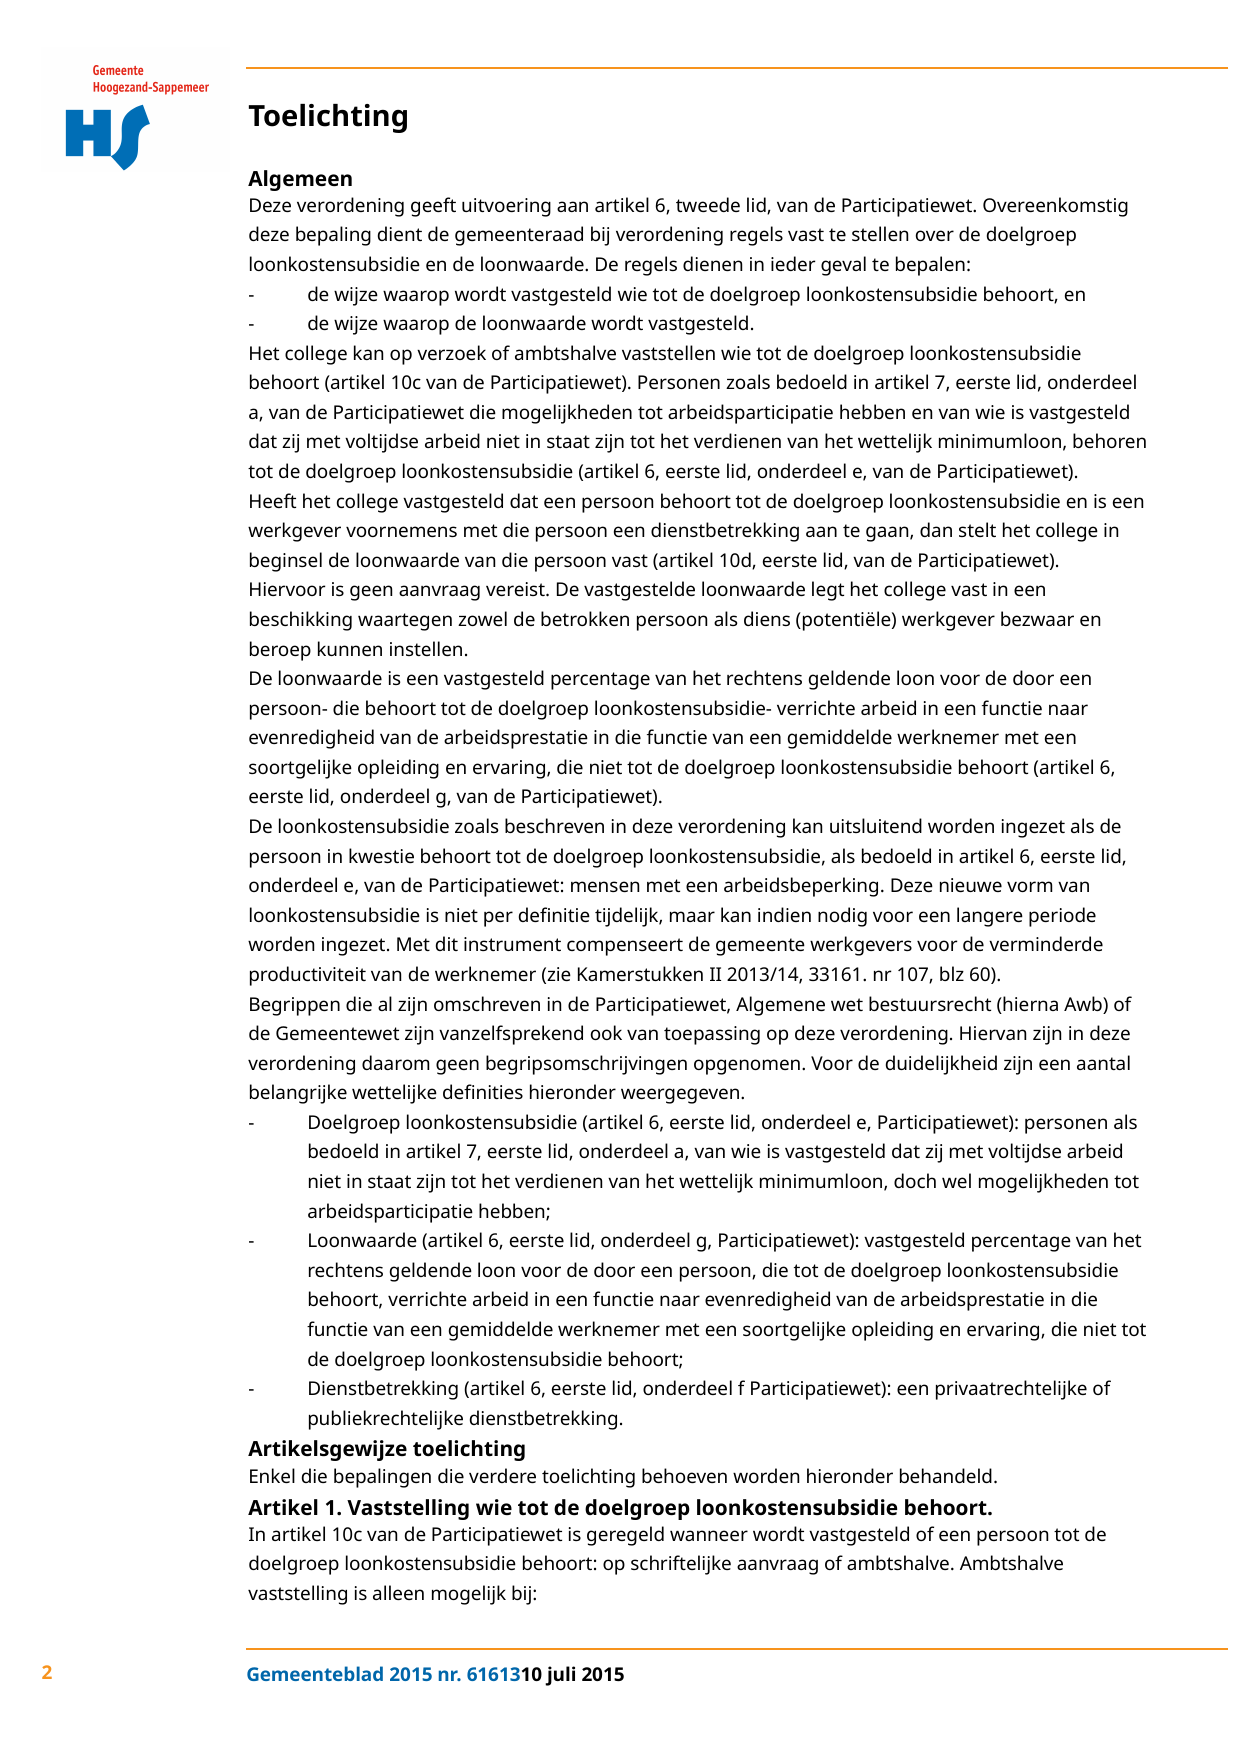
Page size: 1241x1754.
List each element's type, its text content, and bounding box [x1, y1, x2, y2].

text Artikel 1. Vaststelling wie tot de doelgroep loonkostensubsidie behoort. [248, 1493, 1152, 1521]
text Algemeen [248, 164, 1152, 192]
list Loonwaarde (artikel 6, eerste lid, onderdeel g, Participatiewet): vastgesteld percentage van het rechtens geldende loon voor de door een persoon, die tot de doelgroep loonkostensubsidie behoort, verrichte arbeid in een functie naar evenredigheid van de arbeidsprestatie in die functie van een gemiddelde werknemer met een soortgelijke opleiding en ervaring, die niet tot de doelgroep loonkostensubsidie behoort; [248, 1227, 1152, 1372]
list Doelgroep loonkostensubsidie (artikel 6, eerste lid, onderdeel e, Participatiewet): personen als bedoeld in artikel 7, eerste lid, onderdeel a, van wie is vastgesteld dat zij met voltijdse arbeid niet in staat zijn tot het verdienen van het wettelijk minimumloon, doch wel mogelijkheden tot arbeidsparticipatie hebben; [248, 1109, 1152, 1224]
text Begrippen die al zijn omschreven in de Participatiewet, Algemene wet bestuursrecht (hierna Awb) of de Gemeentewet zijn vanzelfsprekend ook van toepassing op deze verordening. Hiervan zijn in deze verordening daarom geen begripsomschrijvingen opgenomen. Voor de duidelijkheid zijn een aantal belangrijke wettelijke definities hieronder weergegeven. [248, 991, 1152, 1105]
picture [41, 47, 231, 172]
text Heeft het college vastgesteld dat een persoon behoort tot de doelgroep loonkostensubsidie en is een werkgever voornemens met die persoon een dienstbetrekking aan te gaan, dan stelt het college in beginsel de loonwaarde van die persoon vast (artikel 10d, eerste lid, van de Participatiewet). [248, 488, 1152, 573]
list de wijze waarop wordt vastgesteld wie tot de doelgroep loonkostensubsidie behoort, en [248, 281, 1152, 307]
text Deze verordening geeft uitvoering aan artikel 6, tweede lid, van de Participatiewet. Overeenkomstig deze bepaling dient de gemeenteraad bij verordening regels vast te stellen over de doelgroep loonkostensubsidie en de loonwaarde. De regels dienen in ieder geval te bepalen: [248, 192, 1152, 277]
list de wijze waarop de loonwaarde wordt vastgesteld. [248, 310, 1152, 336]
text Artikelsgewijze toelichting [248, 1434, 1152, 1463]
list Dienstbetrekking (artikel 6, eerste lid, onderdeel f Participatiewet): een privaatrechtelijke of publiekrechtelijke dienstbetrekking. [248, 1375, 1152, 1431]
text Enkel die bepalingen die verdere toelichting behoeven worden hieronder behandeld. [248, 1463, 1152, 1489]
text De loonkostensubsidie zoals beschreven in deze verordening kan uitsluitend worden ingezet als de persoon in kwestie behoort tot de doelgroep loonkostensubsidie, als bedoeld in artikel 6, eerste lid, onderdeel e, van de Participatiewet: mensen met een arbeidsbeperking. Deze nieuwe vorm van loonkostensubsidie is niet per definitie tijdelijk, maar kan indien nodig voor een langere periode worden ingezet. Met dit instrument compenseert de gemeente werkgevers voor de verminderde productiviteit van de werknemer (zie Kamerstukken II 2013/14, 33161. nr 107, blz 60). [248, 813, 1152, 987]
text In artikel 10c van de Participatiewet is geregeld wanneer wordt vastgesteld of een persoon tot de doelgroep loonkostensubsidie behoort: op schriftelijke aanvraag of ambtshalve. Ambtshalve vaststelling is alleen mogelijk bij: [248, 1521, 1152, 1606]
text Hiervoor is geen aanvraag vereist. De vastgestelde loonwaarde legt het college vast in een beschikking waartegen zowel de betrokken persoon als diens (potentiële) werkgever bezwaar en beroep kunnen instellen. [248, 577, 1152, 662]
text Het college kan op verzoek of ambtshalve vaststellen wie tot de doelgroep loonkostensubsidie behoort (artikel 10c van de Participatiewet). Personen zoals bedoeld in artikel 7, eerste lid, onderdeel a, van de Participatiewet die mogelijkheden tot arbeidsparticipatie hebben en van wie is vastgesteld dat zij met voltijdse arbeid niet in staat zijn tot het verdienen van het wettelijk minimumloon, behoren tot de doelgroep loonkostensubsidie (artikel 6, eerste lid, onderdeel e, van de Participatiewet). [248, 340, 1152, 484]
text De loonwaarde is een vastgesteld percentage van het rechtens geldende loon voor de door een persoon- die behoort tot de doelgroep loonkostensubsidie- verrichte arbeid in een functie naar evenredigheid van de arbeidsprestatie in die functie van een gemiddelde werknemer met een soortgelijke opleiding en ervaring, die niet tot de doelgroep loonkostensubsidie behoort (artikel 6, eerste lid, onderdeel g, van de Participatiewet). [248, 665, 1152, 809]
text Toelichting [248, 95, 1152, 134]
